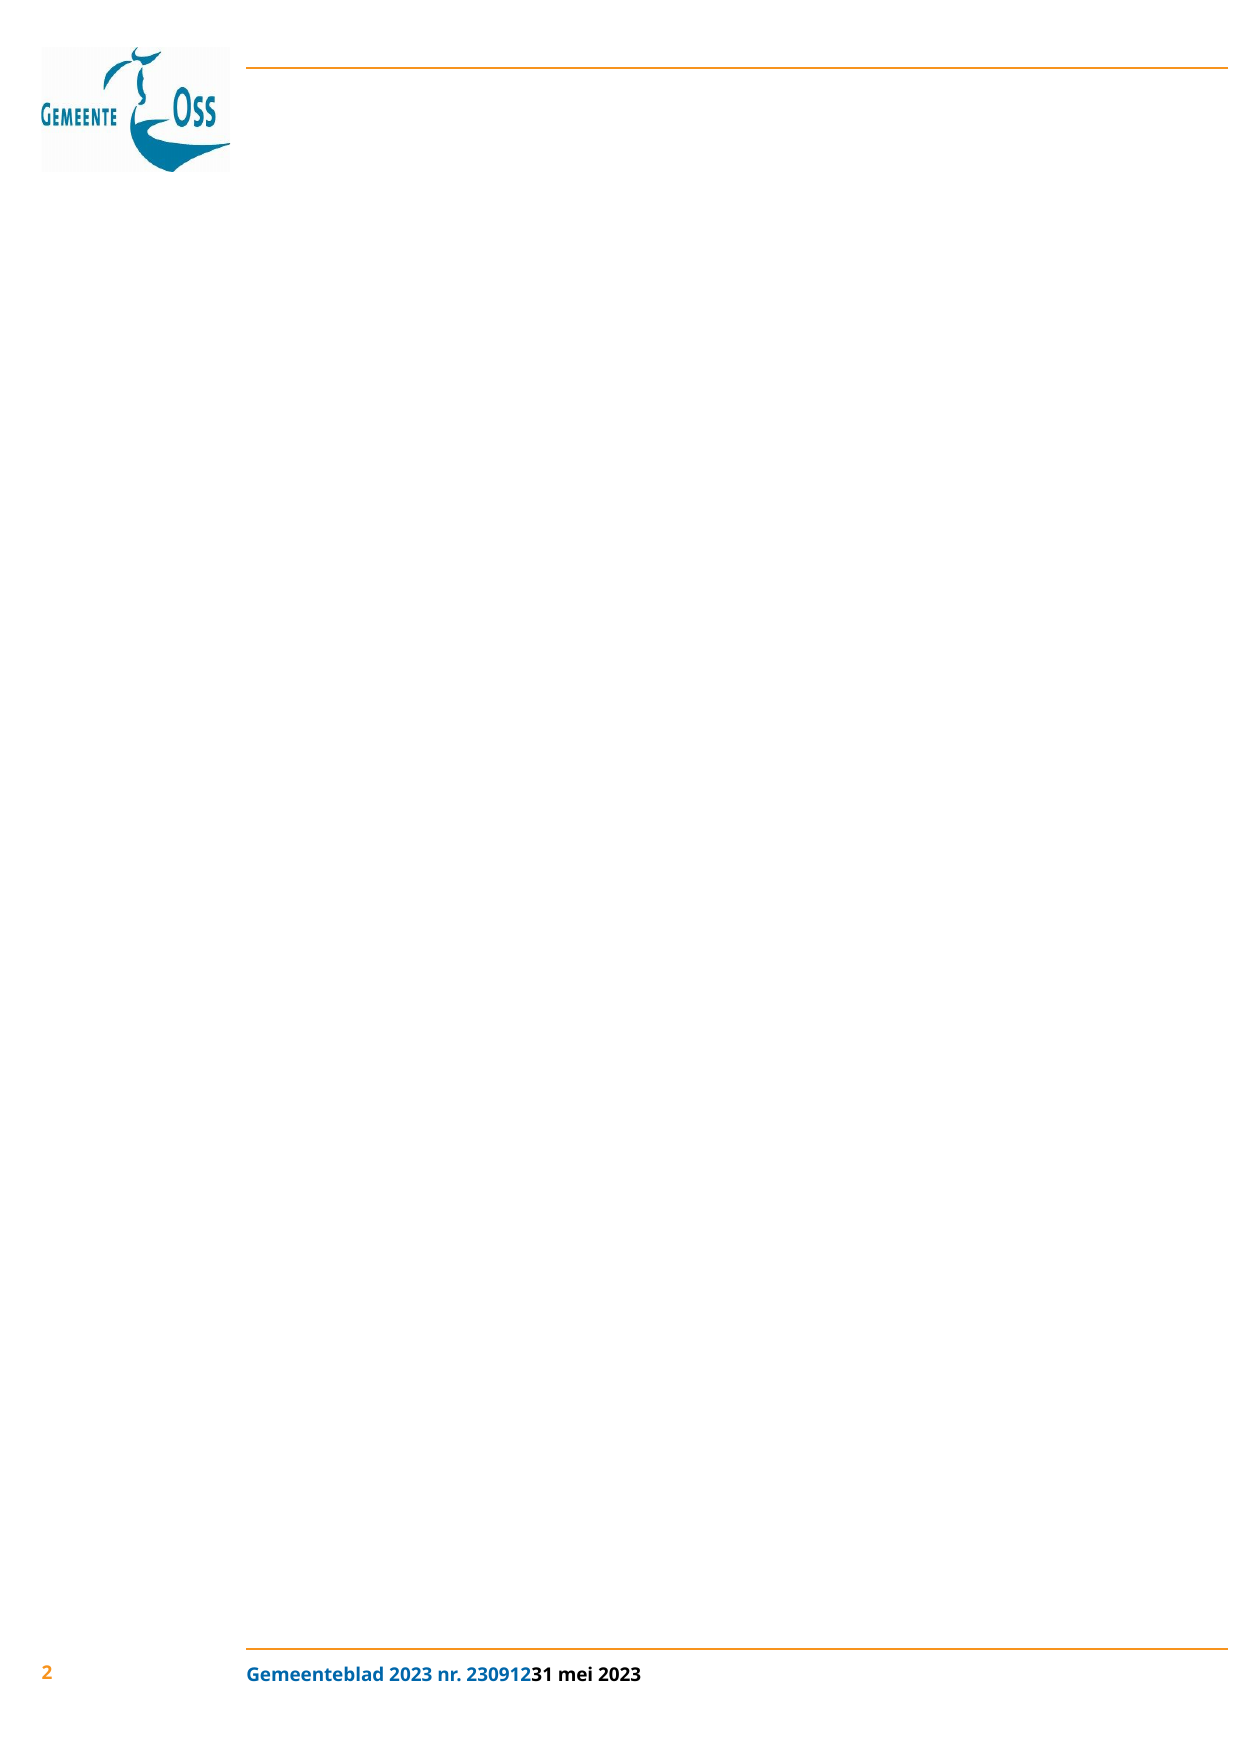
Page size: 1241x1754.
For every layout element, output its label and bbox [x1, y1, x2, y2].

picture [41, 47, 231, 172]
